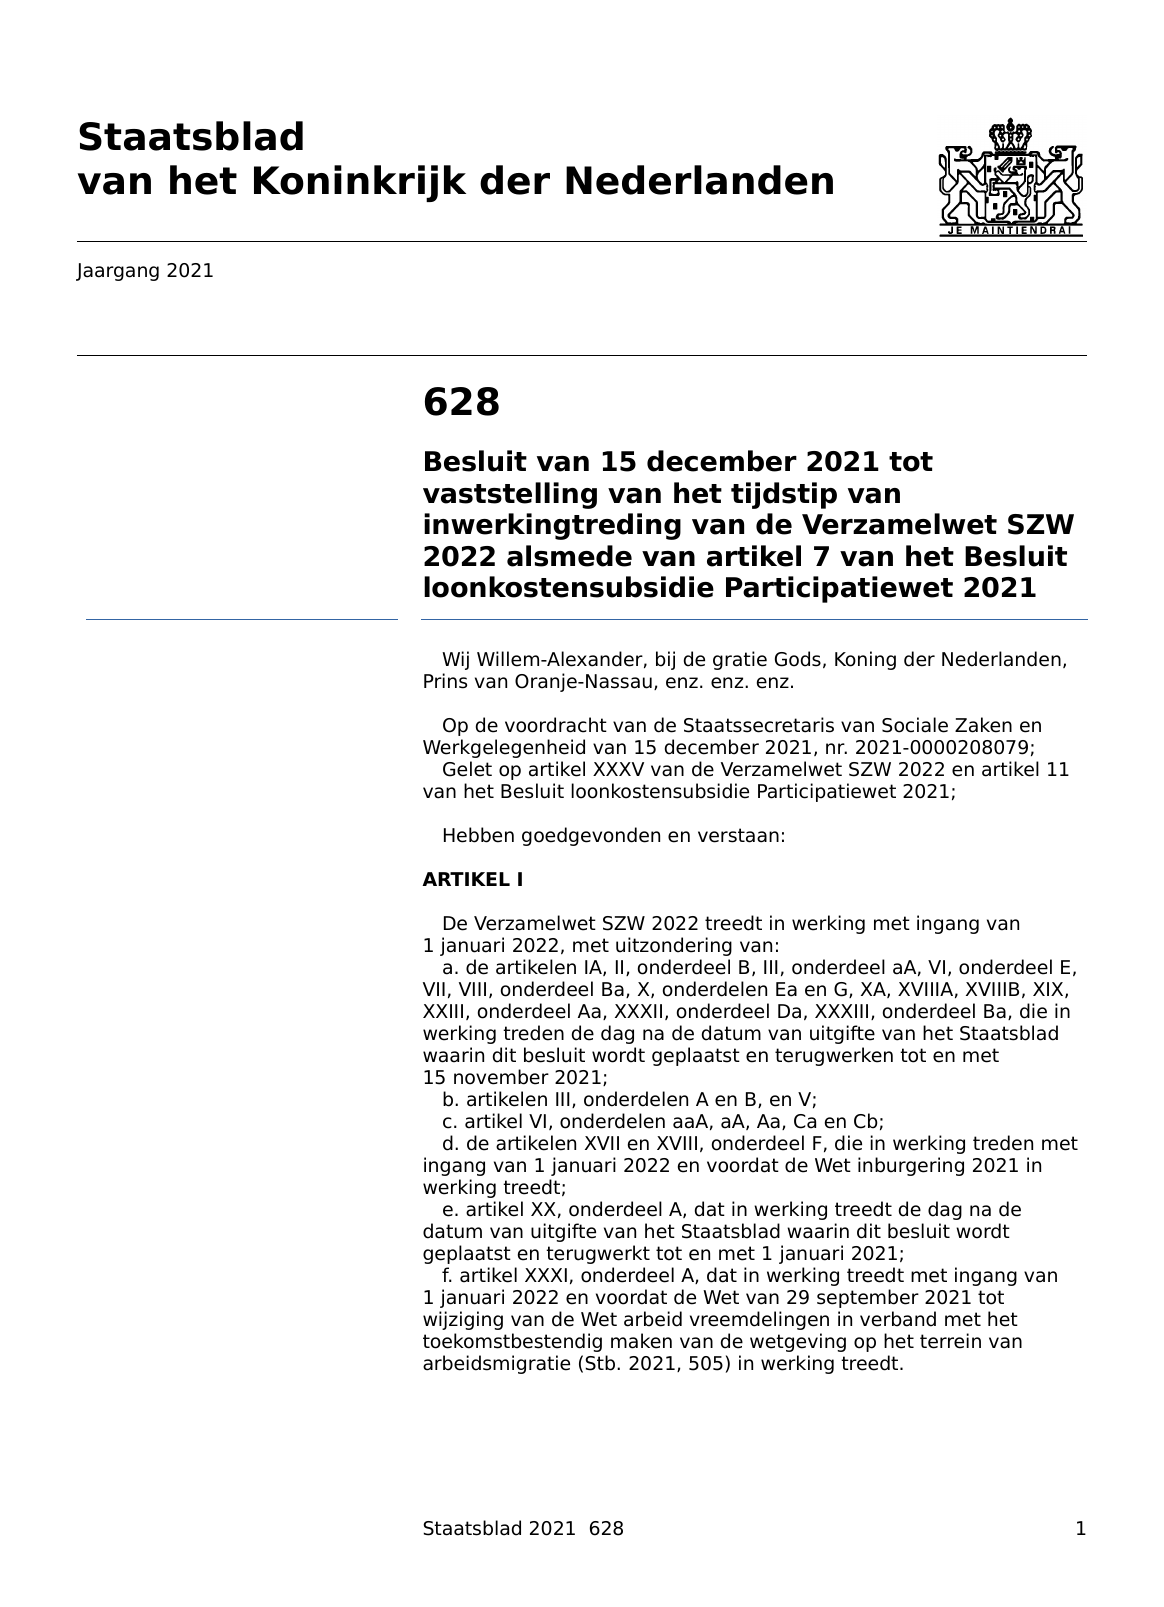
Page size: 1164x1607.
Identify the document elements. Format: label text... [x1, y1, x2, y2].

text Op de voordracht van de Staatssecretaris van Sociale Zaken en Werkgelegenheid van 15 december 2021, nr. 2021-0000208079; [422, 715, 1087, 759]
text a. de artikelen IA, II, onderdeel B, III, onderdeel aA, VI, onderdeel E, VII, VIII, onderdeel Ba, X, onderdelen Ea en G, XA, XVIIIA, XVIIIB, XIX, XXIII, onderdeel Aa, XXXII, onderdeel Da, XXXIII, onderdeel Ba, die in werking treden de dag na de datum van uitgifte van het Staatsblad waarin dit besluit wordt geplaatst en terugwerken tot en met 15 november 2021; [422, 957, 1087, 1089]
text d. de artikelen XVII en XVIII, onderdeel F, die in werking treden met ingang van 1 januari 2022 en voordat de Wet inburgering 2021 in werking treedt; [422, 1133, 1087, 1199]
text e. artikel XX, onderdeel A, dat in werking treedt de dag na de datum van uitgifte van het Staatsblad waarin dit besluit wordt geplaatst en terugwerkt tot en met 1 januari 2021; [422, 1199, 1087, 1265]
text Hebben goedgevonden en verstaan: [422, 825, 1087, 847]
picture [936, 115, 1087, 240]
text Wij Willem-Alexander, bij de gratie Gods, Koning der Nederlanden, Prins van Oranje-Nassau, enz. enz. enz. [422, 649, 1087, 693]
text Gelet op artikel XXXV van de Verzamelwet SZW 2022 en artikel 11 van het Besluit loonkostensubsidie Participatiewet 2021; [422, 759, 1087, 803]
text f. artikel XXXI, onderdeel A, dat in werking treedt met ingang van 1 januari 2022 en voordat de Wet van 29 september 2021 tot wijziging van de Wet arbeid vreemdelingen in verband met het toekomstbestendig maken van de wetgeving op het terrein van arbeidsmigratie (Stb. 2021, 505) in werking treedt. [422, 1265, 1087, 1375]
table_header [886, 100, 1087, 241]
subtitle ARTIKEL I [422, 869, 1087, 891]
text De Verzamelwet SZW 2022 treedt in werking met ingang van 1 januari 2022, met uitzondering van: [422, 913, 1087, 957]
table_cell Jaargang 2021 [77, 242, 1087, 355]
table_header Staatsblad van het Koninkrijk der Nederlanden [77, 100, 886, 241]
text c. artikel VI, onderdelen aaA, aA, Aa, Ca en Cb; [422, 1111, 1087, 1133]
text b. artikelen III, onderdelen A en B, en V; [422, 1089, 1087, 1111]
subtitle 628 [422, 381, 1087, 424]
text Besluit van 15 december 2021 tot vaststelling van het tijdstip van inwerkingtreding van de Verzamelwet SZW 2022 alsmede van artikel 7 van het Besluit loonkostensubsidie Participatiewet 2021 [422, 447, 1087, 604]
